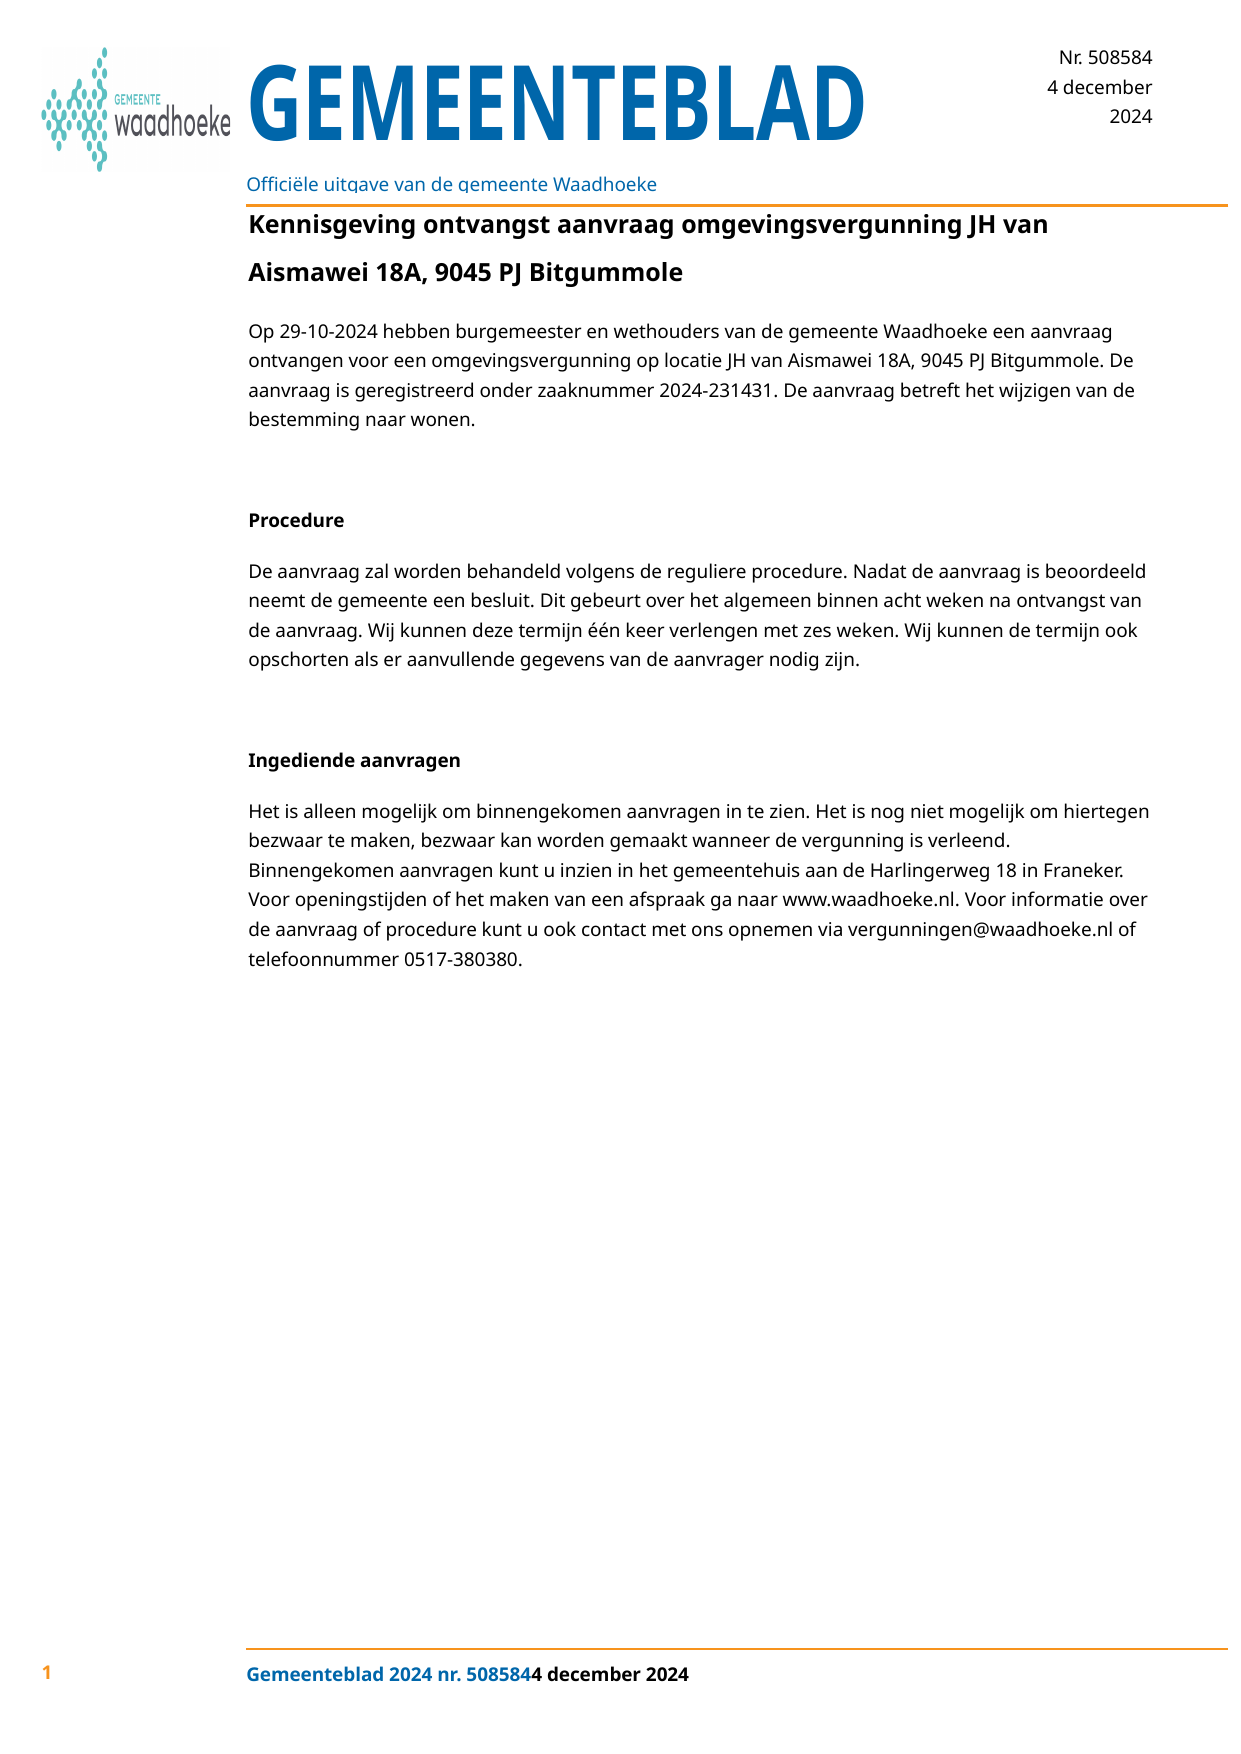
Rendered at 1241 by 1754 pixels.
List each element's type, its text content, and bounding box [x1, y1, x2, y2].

text Het is alleen mogelijk om binnengekomen aanvragen in te zien. Het is nog niet mogelijk om hiertegen bezwaar te maken, bezwaar kan worden gemaakt wanneer de vergunning is verleend. Binnengekomen aanvragen kunt u inzien in het gemeentehuis aan de Harlingerweg 18 in Franeker. Voor openingstijden of het maken van een afspraak ga naar www.waadhoeke.nl. Voor informatie over de aanvraag of procedure kunt u ook contact met ons opnemen via vergunningen@waadhoeke.nl of telefoonnummer 0517-380380. [248, 798, 1152, 972]
text Procedure [248, 507, 1152, 533]
text De aanvraag zal worden behandeld volgens de reguliere procedure. Nadat de aanvraag is beoordeeld neemt de gemeente een besluit. Dit gebeurt over het algemeen binnen acht weken na ontvangst van de aanvraag. Wij kunnen deze termijn één keer verlengen met zes weken. Wij kunnen de termijn ook opschorten als er aanvullende gegevens van de aanvrager nodig zijn. [248, 558, 1152, 672]
text Ingediende aanvragen [248, 747, 1152, 773]
picture [41, 47, 231, 172]
text Kennisgeving ontvangst aanvraag omgevingsvergunning JH van Aismawei 18A, 9045 PJ Bitgummole [248, 207, 1152, 288]
text Op 29-10-2024 hebben burgemeester en wethouders van de gemeente Waadhoeke een aanvraag ontvangen voor een omgevingsvergunning op locatie JH van Aismawei 18A, 9045 PJ Bitgummole. De aanvraag is geregistreerd onder zaaknummer 2024-231431. De aanvraag betreft het wijzigen van de bestemming naar wonen. [248, 318, 1152, 432]
